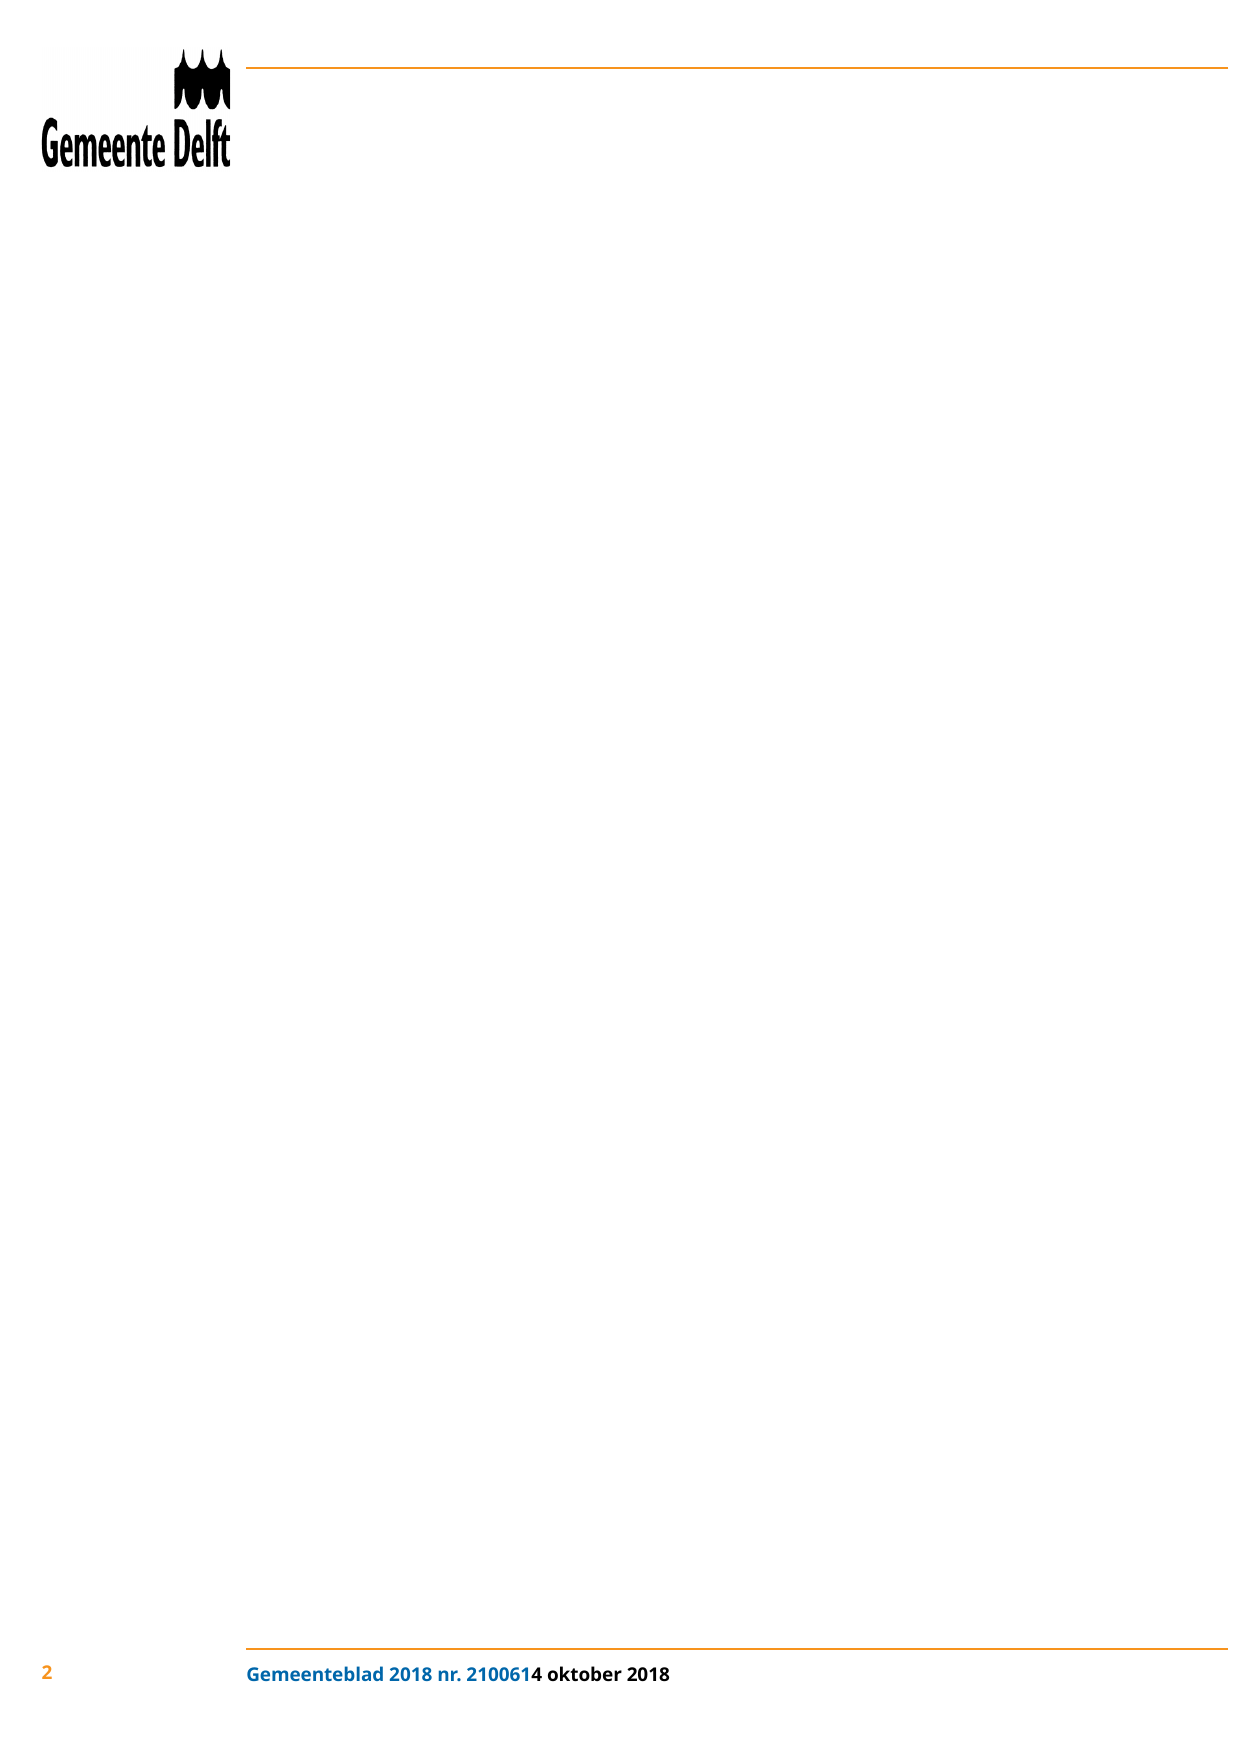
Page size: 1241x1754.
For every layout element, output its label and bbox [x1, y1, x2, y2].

picture [41, 47, 231, 172]
